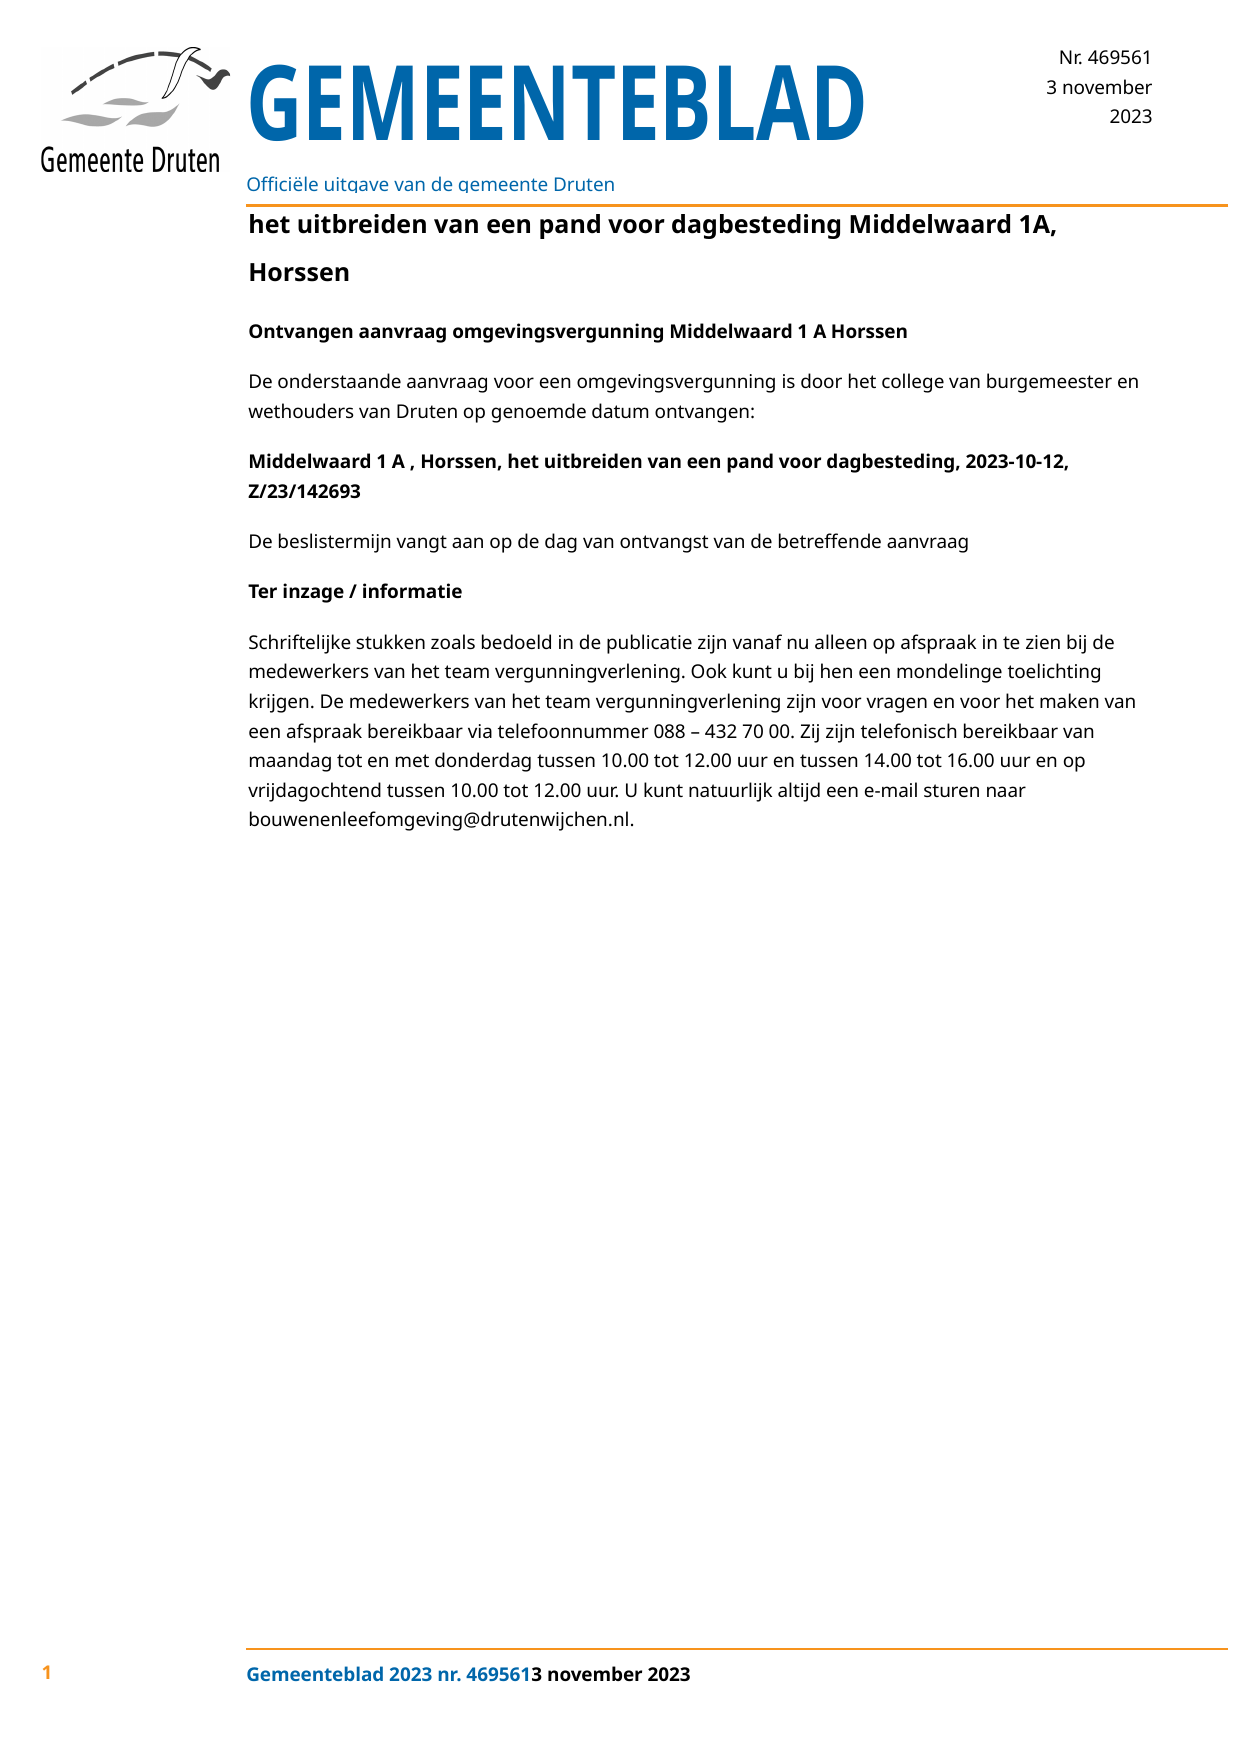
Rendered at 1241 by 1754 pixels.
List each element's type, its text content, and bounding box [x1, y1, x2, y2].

text De beslistermijn vangt aan op de dag van ontvangst van de betreffende aanvraag [248, 528, 1152, 554]
text het uitbreiden van een pand voor dagbesteding Middelwaard 1A, Horssen [248, 207, 1152, 288]
text De onderstaande aanvraag voor een omgevingsvergunning is door het college van burgemeester en wethouders van Druten op genoemde datum ontvangen: [248, 368, 1152, 424]
text Middelwaard 1 A , Horssen, het uitbreiden van een pand voor dagbesteding, 2023-10-12, Z/23/142693 [248, 448, 1152, 504]
text Ontvangen aanvraag omgevingsvergunning Middelwaard 1 A Horssen [248, 318, 1152, 344]
picture [41, 47, 231, 172]
text Schriftelijke stukken zoals bedoeld in de publicatie zijn vanaf nu alleen op afspraak in te zien bij de medewerkers van het team vergunningverlening. Ook kunt u bij hen een mondelinge toelichting krijgen. De medewerkers van het team vergunningverlening zijn voor vragen en voor het maken van een afspraak bereikbaar via telefoonnummer 088 – 432 70 00. Zij zijn telefonisch bereikbaar van maandag tot en met donderdag tussen 10.00 tot 12.00 uur en tussen 14.00 tot 16.00 uur en op vrijdagochtend tussen 10.00 tot 12.00 uur. U kunt natuurlijk altijd een e-mail sturen naar bouwenenleefomgeving@drutenwijchen.nl. [248, 629, 1152, 832]
text Ter inzage / informatie [248, 579, 1152, 604]
